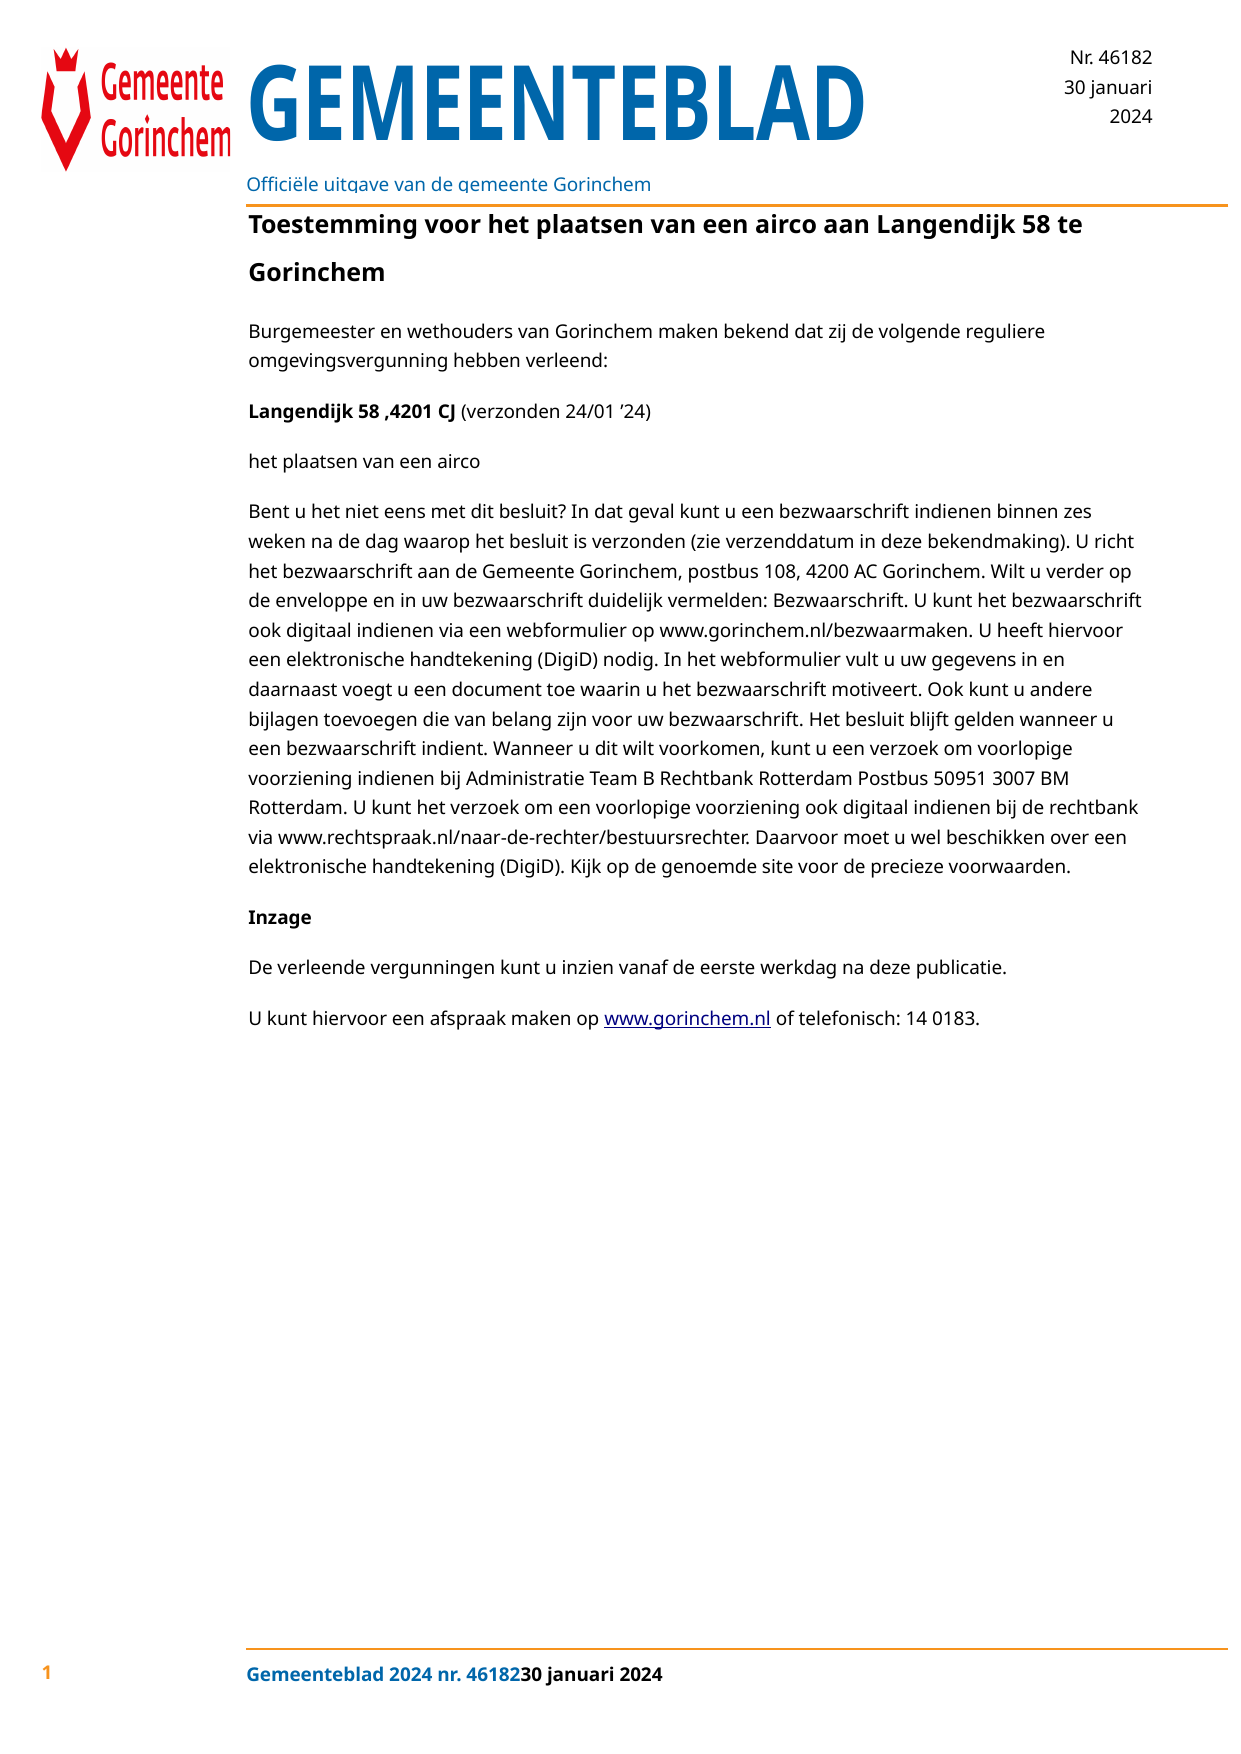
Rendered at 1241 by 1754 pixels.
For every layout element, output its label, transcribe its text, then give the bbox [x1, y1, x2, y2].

text Langendijk 58 ,4201 CJ (verzonden 24/01 ’24) [248, 398, 1152, 424]
picture [41, 47, 231, 172]
text U kunt hiervoor een afspraak maken op www.gorinchem.nl of telefonisch: 14 0183. [248, 1005, 1152, 1031]
text het plaatsen van een airco [248, 448, 1152, 474]
text Bent u het niet eens met dit besluit? In dat geval kunt u een bezwaarschrift indienen binnen zes weken na de dag waarop het besluit is verzonden (zie verzenddatum in deze bekendmaking). U richt het bezwaarschrift aan de Gemeente Gorinchem, postbus 108, 4200 AC Gorinchem. Wilt u verder op de enveloppe en in uw bezwaarschrift duidelijk vermelden: Bezwaarschrift. U kunt het bezwaarschrift ook digitaal indienen via een webformulier op www.gorinchem.nl/bezwaarmaken. U heeft hiervoor een elektronische handtekening (DigiD) nodig. In het webformulier vult u uw gegevens in en daarnaast voegt u een document toe waarin u het bezwaarschrift motiveert. Ook kunt u andere bijlagen toevoegen die van belang zijn voor uw bezwaarschrift. Het besluit blijft gelden wanneer u een bezwaarschrift indient. Wanneer u dit wilt voorkomen, kunt u een verzoek om voorlopige voorziening indienen bij Administratie Team B Rechtbank Rotterdam Postbus 50951 3007 BM Rotterdam. U kunt het verzoek om een voorlopige voorziening ook digitaal indienen bij de rechtbank via www.rechtspraak.nl/naar-de-rechter/bestuursrechter. Daarvoor moet u wel beschikken over een elektronische handtekening (DigiD). Kijk op de genoemde site voor de precieze voorwaarden. [248, 499, 1152, 879]
text Burgemeester en wethouders van Gorinchem maken bekend dat zij de volgende reguliere omgevingsvergunning hebben verleend: [248, 318, 1152, 373]
text De verleende vergunningen kunt u inzien vanaf de eerste werkdag na deze publicatie. [248, 954, 1152, 980]
text Toestemming voor het plaatsen van een airco aan Langendijk 58 te Gorinchem [248, 207, 1152, 288]
text Inzage [248, 904, 1152, 930]
